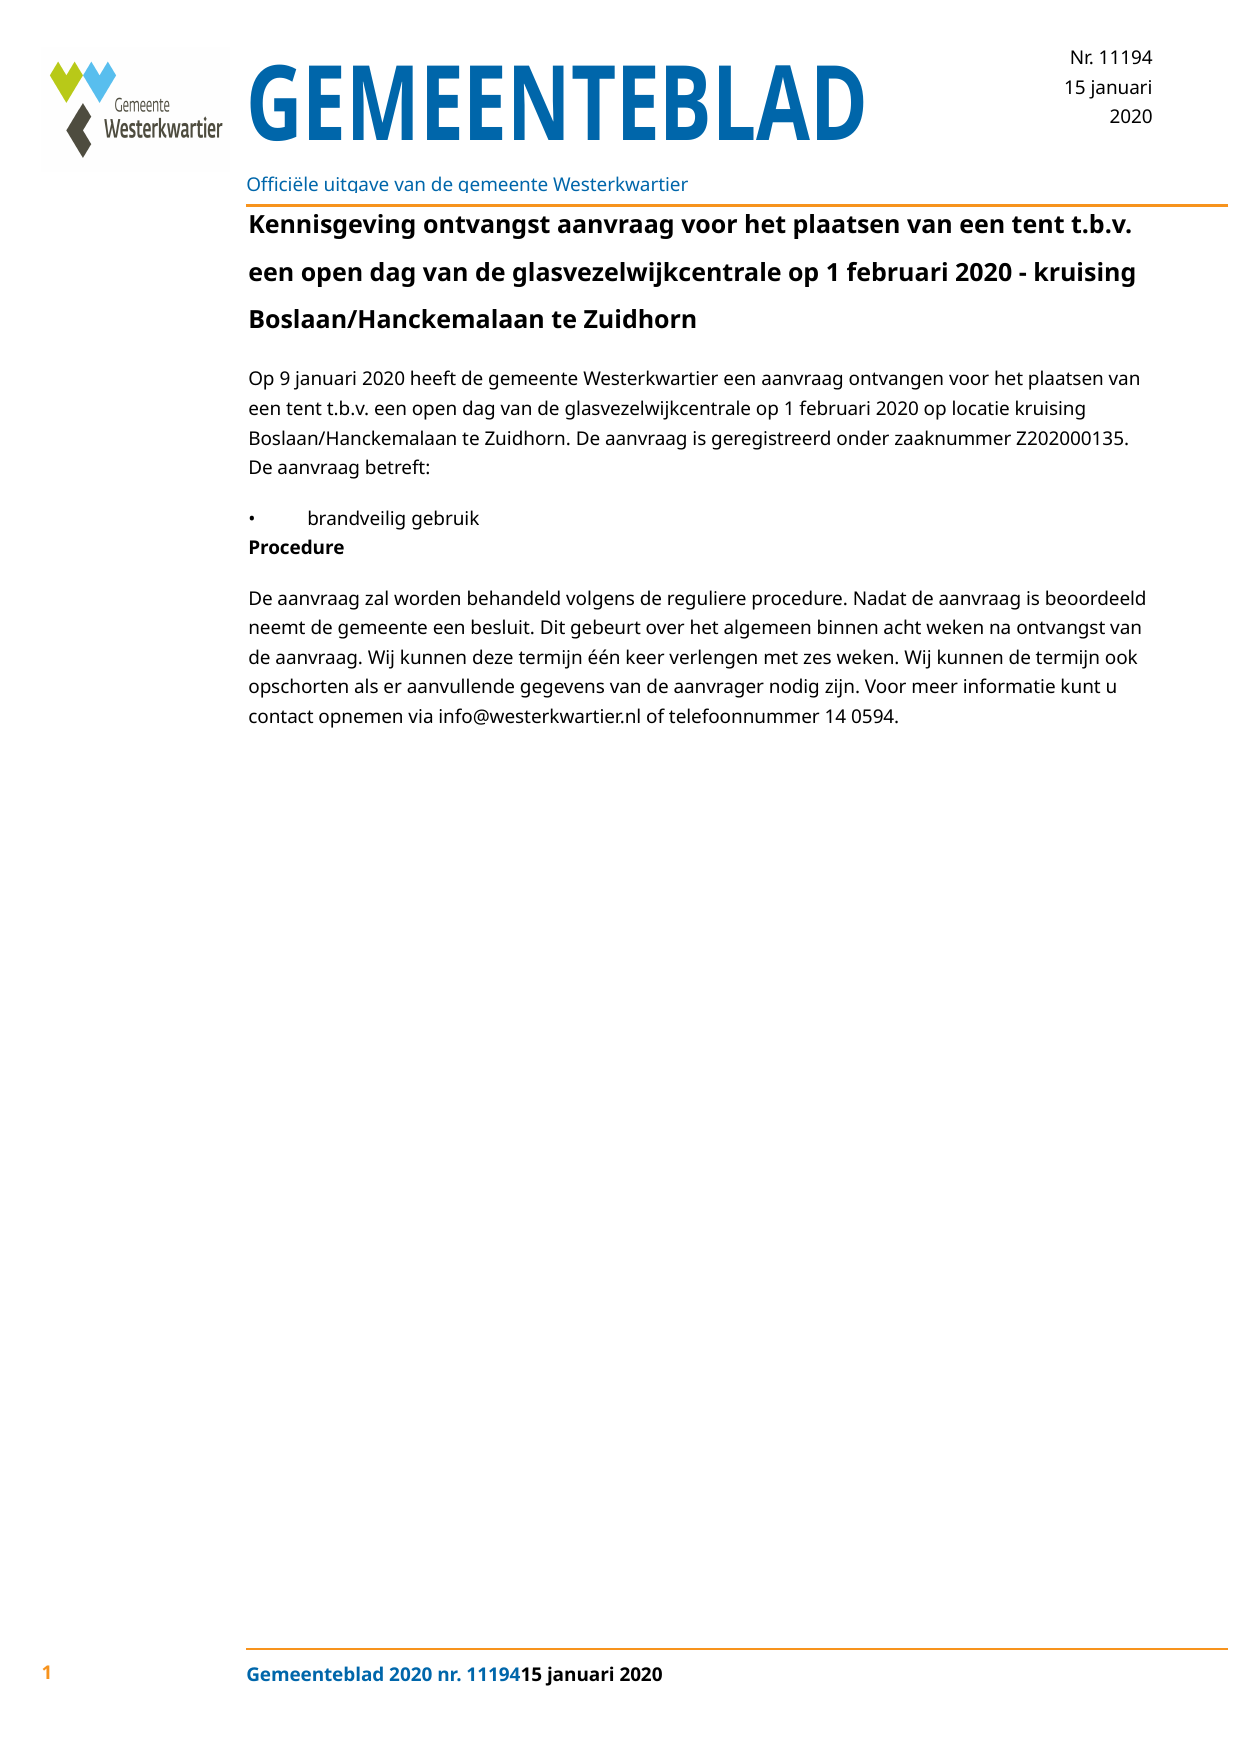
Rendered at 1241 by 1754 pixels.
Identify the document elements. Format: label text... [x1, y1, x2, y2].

text Procedure [248, 534, 1152, 560]
text Op 9 januari 2020 heeft de gemeente Westerkwartier een aanvraag ontvangen voor het plaatsen van een tent t.b.v. een open dag van de glasvezelwijkcentrale op 1 februari 2020 op locatie kruising Boslaan/Hanckemalaan te Zuidhorn. De aanvraag is geregistreerd onder zaaknummer Z202000135. De aanvraag betreft: [248, 366, 1152, 480]
picture [41, 47, 231, 172]
text De aanvraag zal worden behandeld volgens de reguliere procedure. Nadat de aanvraag is beoordeeld neemt de gemeente een besluit. Dit gebeurt over het algemeen binnen acht weken na ontvangst van de aanvraag. Wij kunnen deze termijn één keer verlengen met zes weken. Wij kunnen de termijn ook opschorten als er aanvullende gegevens van de aanvrager nodig zijn. Voor meer informatie kunt u contact opnemen via info@westerkwartier.nl of telefoonnummer 14 0594. [248, 585, 1152, 729]
list brandveilig gebruik [248, 505, 1152, 530]
text Kennisgeving ontvangst aanvraag voor het plaatsen van een tent t.b.v. een open dag van de glasvezelwijkcentrale op 1 februari 2020 - kruising Boslaan/Hanckemalaan te Zuidhorn [248, 207, 1152, 336]
